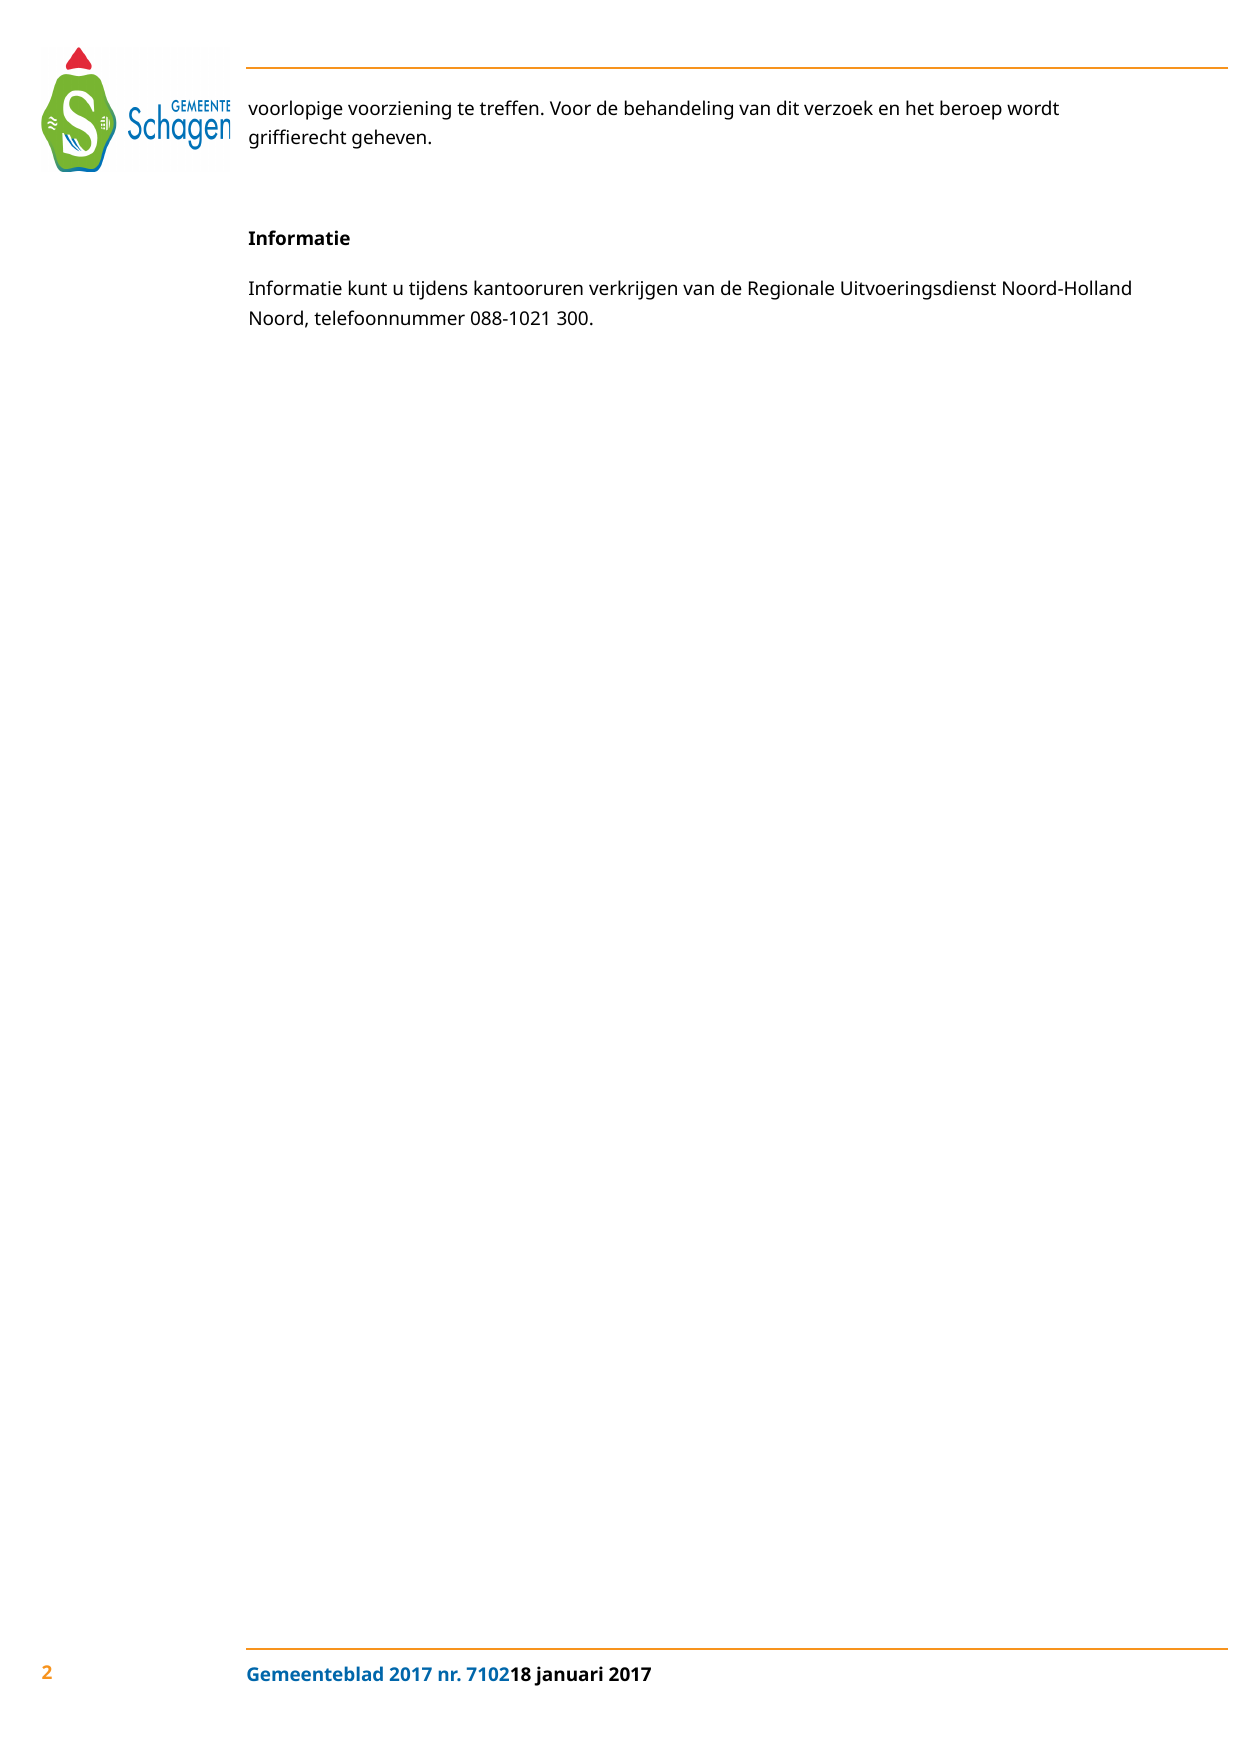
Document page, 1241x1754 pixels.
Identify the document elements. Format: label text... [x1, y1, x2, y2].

text Informatie [248, 225, 1152, 251]
text Informatie kunt u tijdens kantooruren verkrijgen van de Regionale Uitvoeringsdienst Noord-Holland Noord, telefoonnummer 088-1021 300. [248, 276, 1152, 331]
picture [41, 47, 231, 172]
text voorlopige voorziening te treffen. Voor de behandeling van dit verzoek en het beroep wordt griffierecht geheven. [248, 95, 1152, 150]
